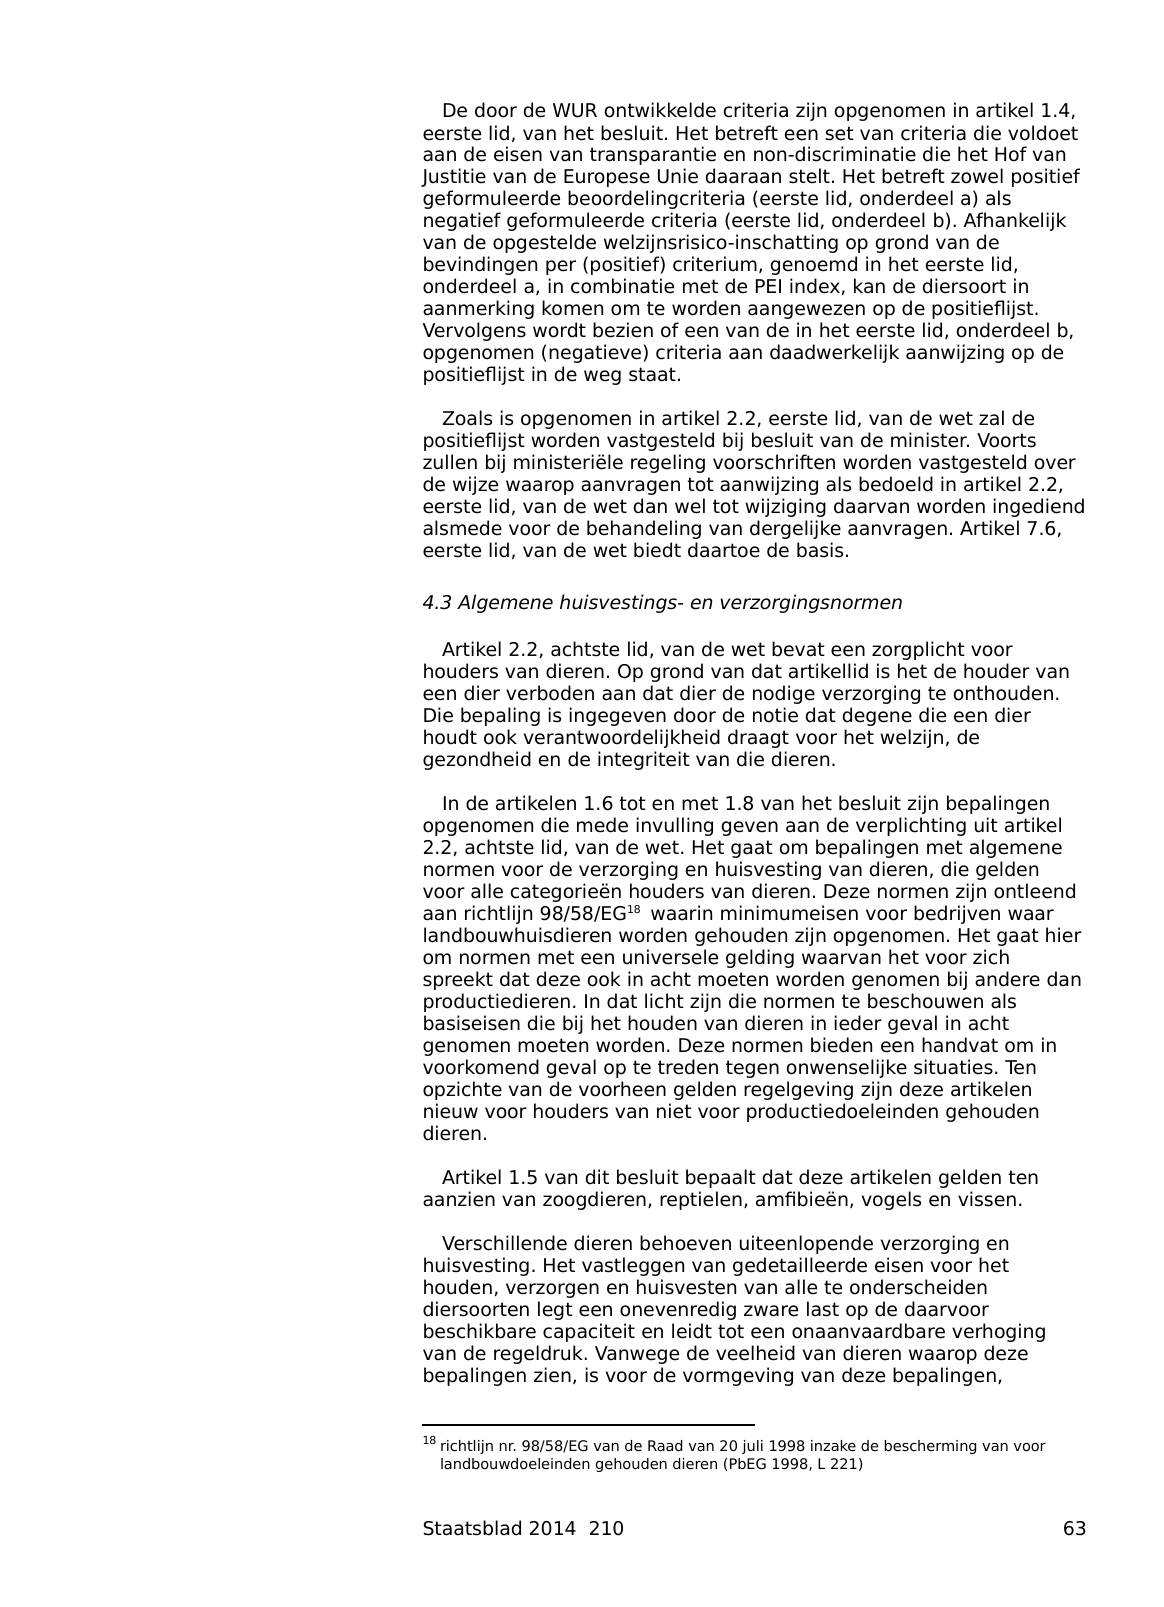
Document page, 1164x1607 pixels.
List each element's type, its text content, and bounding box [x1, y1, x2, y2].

text In de artikelen 1.6 tot en met 1.8 van het besluit zijn bepalingen opgenomen die mede invulling geven aan de verplichting uit artikel 2.2, achtste lid, van de wet. Het gaat om bepalingen met algemene normen voor de verzorging en huisvesting van dieren, die gelden voor alle categorieën houders van dieren. Deze normen zijn ontleend aan richtlijn 98/58/EG waarin minimumeisen voor bedrijven waar landbouwhuisdieren worden gehouden zijn opgenomen. Het gaat hier om normen met een universele gelding waarvan het voor zich spreekt dat deze ook in acht moeten worden genomen bij andere dan productiedieren. In dat licht zijn die normen te beschouwen als basiseisen die bij het houden van dieren in ieder geval in acht genomen moeten worden. Deze normen bieden een handvat om in voorkomend geval op te treden tegen onwenselijke situaties. Ten opzichte van de voorheen gelden regelgeving zijn deze artikelen nieuw voor houders van niet voor productiedoeleinden gehouden dieren. [422, 793, 1087, 1145]
text Artikel 1.5 van dit besluit bepaalt dat deze artikelen gelden ten aanzien van zoogdieren, reptielen, amfibieën, vogels en vissen. [422, 1167, 1087, 1211]
text De door de WUR ontwikkelde criteria zijn opgenomen in artikel 1.4, eerste lid, van het besluit. Het betreft een set van criteria die voldoet aan de eisen van transparantie en non-discriminatie die het Hof van Justitie van de Europese Unie daaraan stelt. Het betreft zowel positief geformuleerde beoordelingcriteria (eerste lid, onderdeel a) als negatief geformuleerde criteria (eerste lid, onderdeel b). Afhankelijk van de opgestelde welzijnsrisico-inschatting op grond van de bevindingen per (positief) criterium, genoemd in het eerste lid, onderdeel a, in combinatie met de PEI index, kan de diersoort in aanmerking komen om te worden aangewezen op de positieflijst. Vervolgens wordt bezien of een van de in het eerste lid, onderdeel b, opgenomen (negatieve) criteria aan daadwerkelijk aanwijzing op de positieflijst in de weg staat. [422, 100, 1087, 386]
text Artikel 2.2, achtste lid, van de wet bevat een zorgplicht voor houders van dieren. Op grond van dat artikellid is het de houder van een dier verboden aan dat dier de nodige verzorging te onthouden. Die bepaling is ingegeven door de notie dat degene die een dier houdt ook verantwoordelijkheid draagt voor het welzijn, de gezondheid en de integriteit van die dieren. [422, 639, 1087, 771]
text Verschillende dieren behoeven uiteenlopende verzorging en huisvesting. Het vastleggen van gedetailleerde eisen voor het houden, verzorgen en huisvesten van alle te onderscheiden diersoorten legt een onevenredig zware last op de daarvoor beschikbare capaciteit en leidt tot een onaanvaardbare verhoging van de regeldruk. Vanwege de veelheid van dieren waarop deze bepalingen zien, is voor de vormgeving van deze bepalingen, [422, 1233, 1087, 1387]
text richtlijn nr. 98/58/EG van de Raad van 20 juli 1998 inzake de bescherming van voor landbouwdoeleinden gehouden dieren (PbEG 1998, L 221) [422, 1434, 1087, 1473]
text Zoals is opgenomen in artikel 2.2, eerste lid, van de wet zal de positieflijst worden vastgesteld bij besluit van de minister. Voorts zullen bij ministeriële regeling voorschriften worden vastgesteld over de wijze waarop aanvragen tot aanwijzing als bedoeld in artikel 2.2, eerste lid, van de wet dan wel tot wijziging daarvan worden ingediend alsmede voor de behandeling van dergelijke aanvragen. Artikel 7.6, eerste lid, van de wet biedt daartoe de basis. [422, 408, 1087, 562]
subtitle 4.3 Algemene huisvestings- en verzorgingsnormen [422, 592, 1087, 614]
